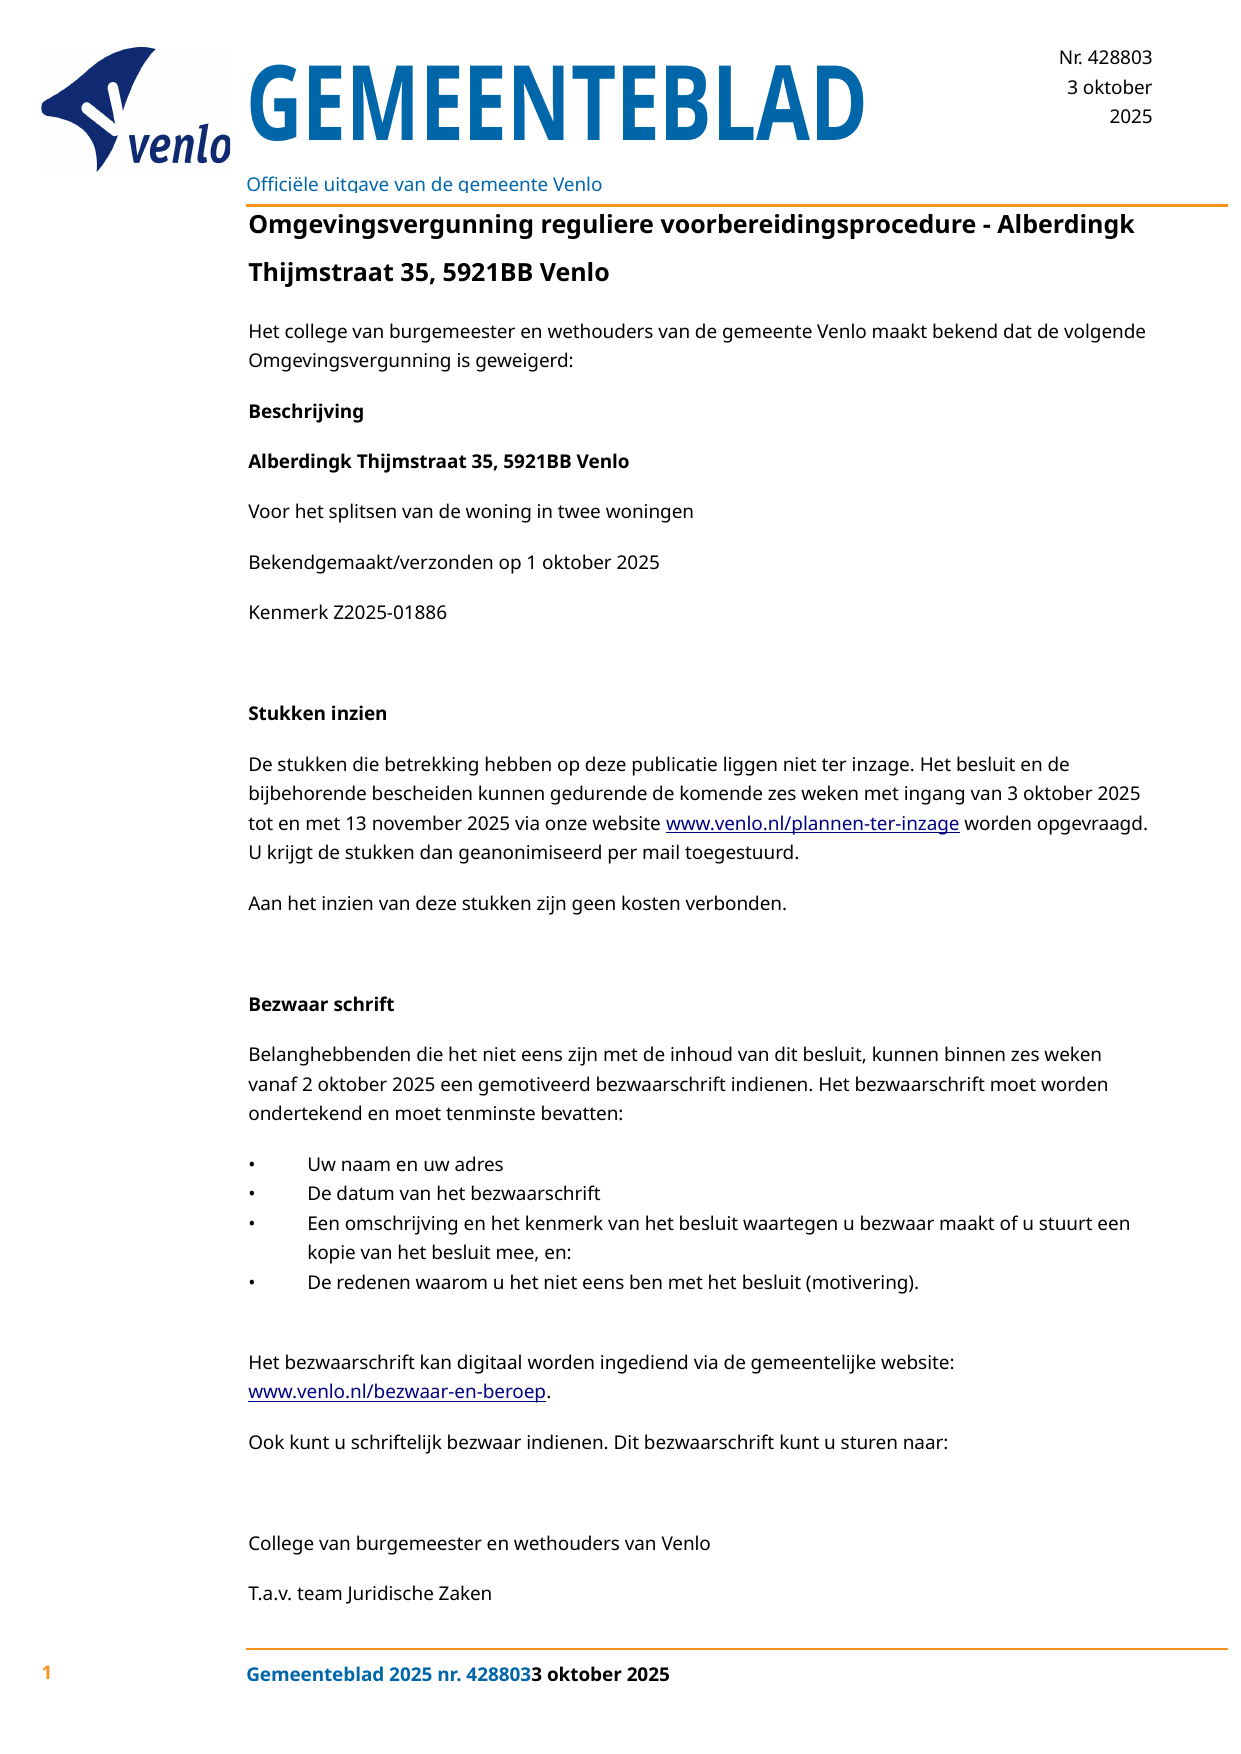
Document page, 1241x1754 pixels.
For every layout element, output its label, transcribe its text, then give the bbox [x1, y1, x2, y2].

text Voor het splitsen van de woning in twee woningen [248, 499, 1152, 524]
text Belanghebbenden die het niet eens zijn met de inhoud van dit besluit, kunnen binnen zes weken vanaf 2 oktober 2025 een gemotiveerd bezwaarschrift indienen. Het bezwaarschrift moet worden ondertekend en moet tenminste bevatten: [248, 1041, 1152, 1126]
text De stukken die betrekking hebben op deze publicatie liggen niet ter inzage. Het besluit en de bijbehorende bescheiden kunnen gedurende de komende zes weken met ingang van 3 oktober 2025 tot en met 13 november 2025 via onze website www.venlo.nl/plannen-ter-inzage worden opgevraagd. U krijgt de stukken dan geanonimiseerd per mail toegestuurd. [248, 751, 1152, 865]
text Alberdingk Thijmstraat 35, 5921BB Venlo [248, 448, 1152, 474]
text College van burgemeester en wethouders van Venlo [248, 1530, 1152, 1556]
text T.a.v. team Juridische Zaken [248, 1580, 1152, 1606]
text Stukken inzien [248, 700, 1152, 726]
text Beschrijving [248, 398, 1152, 424]
text Bezwaar schrift [248, 991, 1152, 1017]
text Bekendgemaakt/verzonden op 1 oktober 2025 [248, 549, 1152, 575]
text Het bezwaarschrift kan digitaal worden ingediend via de gemeentelijke website: www.venlo.nl/bezwaar-en-beroep. [248, 1349, 1152, 1404]
list Uw naam en uw adres [248, 1151, 1152, 1177]
list De datum van het bezwaarschrift [248, 1180, 1152, 1206]
picture [41, 47, 231, 172]
list De redenen waarom u het niet eens ben met het besluit (motivering). [248, 1269, 1152, 1295]
text Ook kunt u schriftelijk bezwaar indienen. Dit bezwaarschrift kunt u sturen naar: [248, 1429, 1152, 1455]
text Het college van burgemeester en wethouders van de gemeente Venlo maakt bekend dat de volgende Omgevingsvergunning is geweigerd: [248, 318, 1152, 373]
text Aan het inzien van deze stukken zijn geen kosten verbonden. [248, 890, 1152, 916]
text Omgevingsvergunning reguliere voorbereidingsprocedure - Alberdingk Thijmstraat 35, 5921BB Venlo [248, 207, 1152, 288]
list Een omschrijving en het kenmerk van het besluit waartegen u bezwaar maakt of u stuurt een kopie van het besluit mee, en: [248, 1210, 1152, 1265]
text Kenmerk Z2025-01886 [248, 599, 1152, 625]
